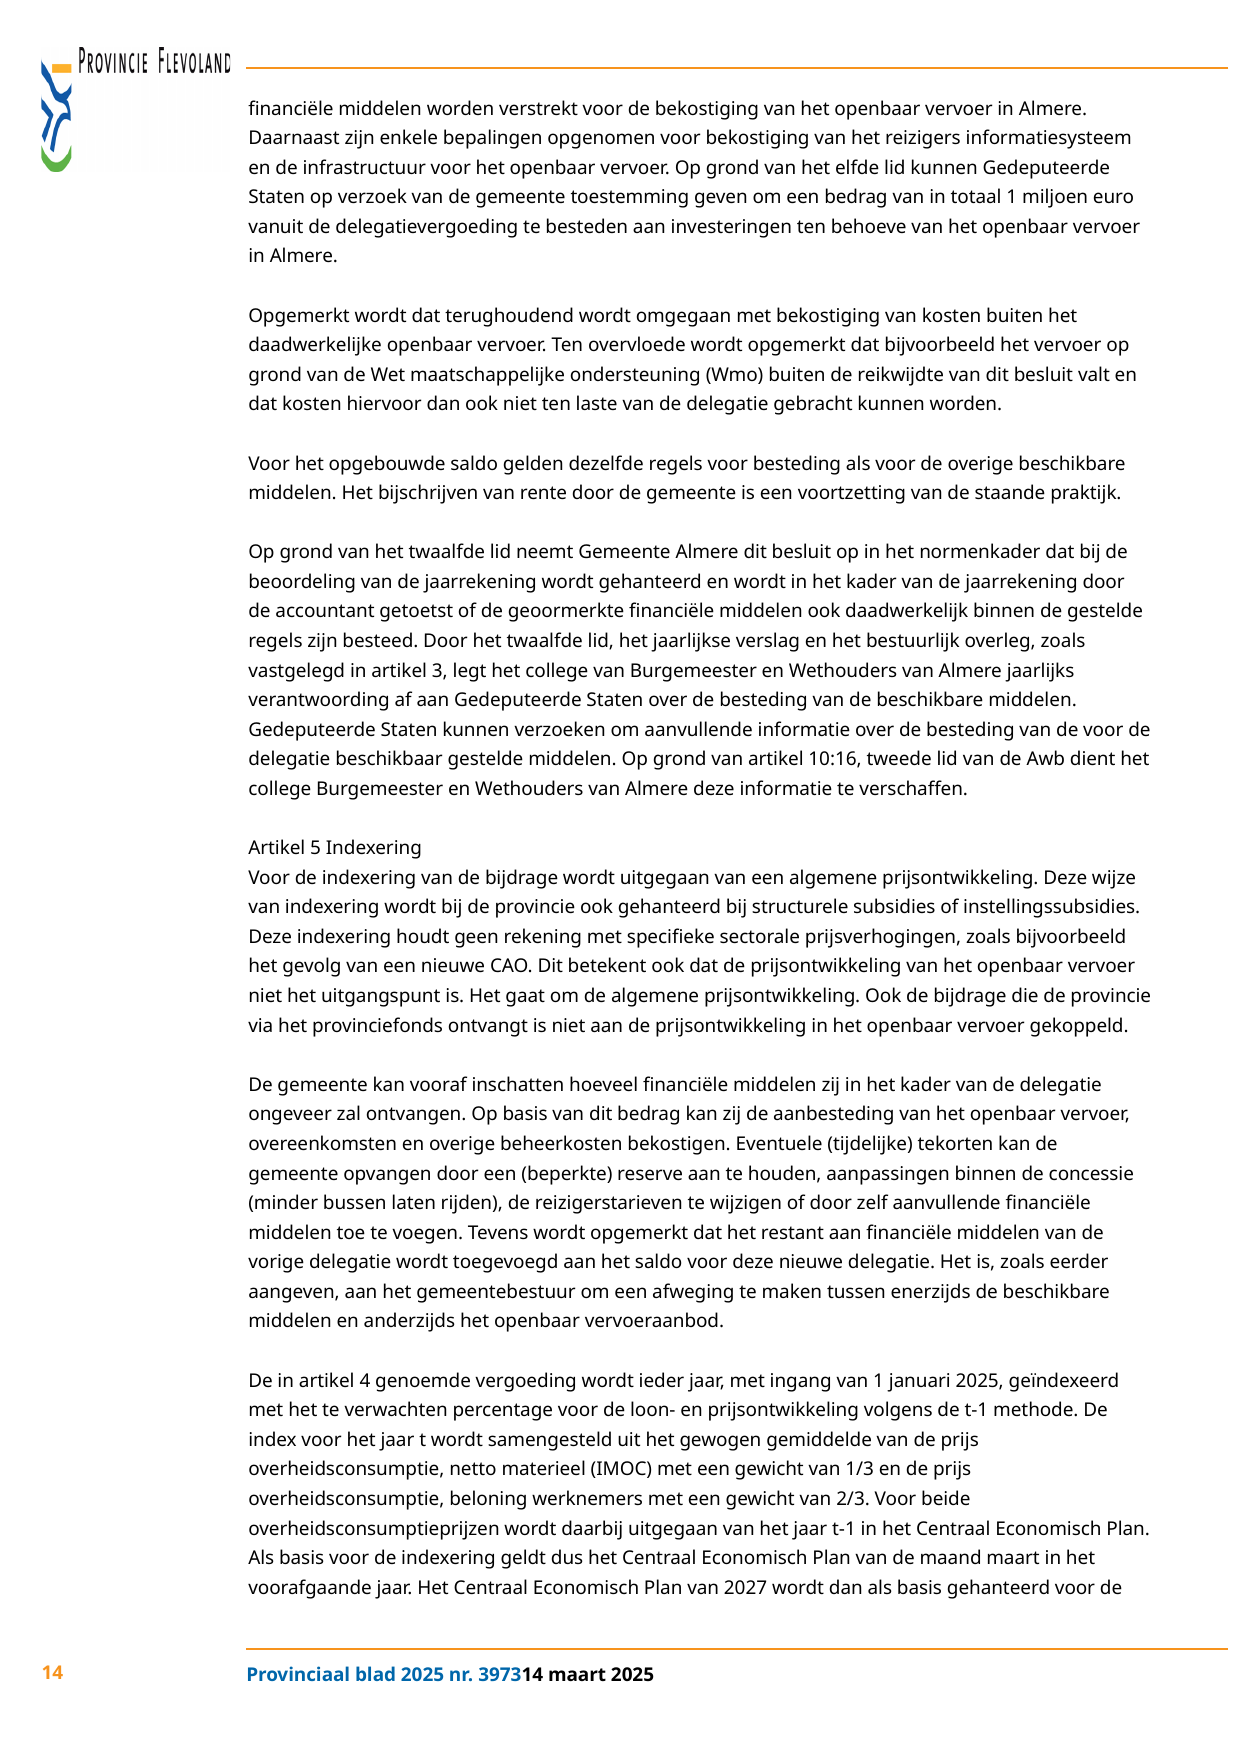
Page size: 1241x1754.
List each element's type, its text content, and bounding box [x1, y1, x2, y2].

text De gemeente kan vooraf inschatten hoeveel financiële middelen zij in het kader van de delegatie ongeveer zal ontvangen. Op basis van dit bedrag kan zij de aanbesteding van het openbaar vervoer, overeenkomsten en overige beheerkosten bekostigen. Eventuele (tijdelijke) tekorten kan de gemeente opvangen door een (beperkte) reserve aan te houden, aanpassingen binnen de concessie (minder bussen laten rijden), de reizigerstarieven te wijzigen of door zelf aanvullende financiële middelen toe te voegen. Tevens wordt opgemerkt dat het restant aan financiële middelen van de vorige delegatie wordt toegevoegd aan het saldo voor deze nieuwe delegatie. Het is, zoals eerder aangeven, aan het gemeentebestuur om een afweging te maken tussen enerzijds de beschikbare middelen en anderzijds het openbaar vervoeraanbod. [248, 1071, 1152, 1333]
text Voor de indexering van de bijdrage wordt uitgegaan van een algemene prijsontwikkeling. Deze wijze van indexering wordt bij de provincie ook gehanteerd bij structurele subsidies of instellingssubsidies. Deze indexering houdt geen rekening met specifieke sectorale prijsverhogingen, zoals bijvoorbeeld het gevolg van een nieuwe CAO. Dit betekent ook dat de prijsontwikkeling van het openbaar vervoer niet het uitgangspunt is. Het gaat om de algemene prijsontwikkeling. Ook de bijdrage die de provincie via het provinciefonds ontvangt is niet aan de prijsontwikkeling in het openbaar vervoer gekoppeld. [248, 864, 1152, 1038]
text De in artikel 4 genoemde vergoeding wordt ieder jaar, met ingang van 1 januari 2025, geïndexeerd met het te verwachten percentage voor de loon- en prijsontwikkeling volgens de t-1 methode. De index voor het jaar t wordt samengesteld uit het gewogen gemiddelde van de prijs overheidsconsumptie, netto materieel (IMOC) met een gewicht van 1/3 en de prijs overheidsconsumptie, beloning werknemers met een gewicht van 2/3. Voor beide overheidsconsumptieprijzen wordt daarbij uitgegaan van het jaar t-1 in het Centraal Economisch Plan. Als basis voor de indexering geldt dus het Centraal Economisch Plan van de maand maart in het voorafgaande jaar. Het Centraal Economisch Plan van 2027 wordt dan als basis gehanteerd voor de [248, 1367, 1152, 1600]
text Op grond van het twaalfde lid neemt Gemeente Almere dit besluit op in het normenkader dat bij de beoordeling van de jaarrekening wordt gehanteerd en wordt in het kader van de jaarrekening door de accountant getoetst of de geoormerkte financiële middelen ook daadwerkelijk binnen de gestelde regels zijn besteed. Door het twaalfde lid, het jaarlijkse verslag en het bestuurlijk overleg, zoals vastgelegd in artikel 3, legt het college van Burgemeester en Wethouders van Almere jaarlijks verantwoording af aan Gedeputeerde Staten over de besteding van de beschikbare middelen. Gedeputeerde Staten kunnen verzoeken om aanvullende informatie over de besteding van de voor de delegatie beschikbaar gestelde middelen. Op grond van artikel 10:16, tweede lid van de Awb dient het college Burgemeester en Wethouders van Almere deze informatie te verschaffen. [248, 538, 1152, 801]
picture [41, 47, 231, 172]
text Artikel 5 Indexering [248, 834, 1152, 860]
text financiële middelen worden verstrekt voor de bekostiging van het openbaar vervoer in Almere. Daarnaast zijn enkele bepalingen opgenomen voor bekostiging van het reizigers informatiesysteem en de infrastructuur voor het openbaar vervoer. Op grond van het elfde lid kunnen Gedeputeerde Staten op verzoek van de gemeente toestemming geven om een bedrag van in totaal 1 miljoen euro vanuit de delegatievergoeding te besteden aan investeringen ten behoeve van het openbaar vervoer in Almere. [248, 95, 1152, 268]
text Opgemerkt wordt dat terughoudend wordt omgegaan met bekostiging van kosten buiten het daadwerkelijke openbaar vervoer. Ten overvloede wordt opgemerkt dat bijvoorbeeld het vervoer op grond van de Wet maatschappelijke ondersteuning (Wmo) buiten de reikwijdte van dit besluit valt en dat kosten hiervoor dan ook niet ten laste van de delegatie gebracht kunnen worden. [248, 302, 1152, 416]
text Voor het opgebouwde saldo gelden dezelfde regels voor besteding als voor de overige beschikbare middelen. Het bijschrijven van rente door de gemeente is een voortzetting van de staande praktijk. [248, 450, 1152, 505]
